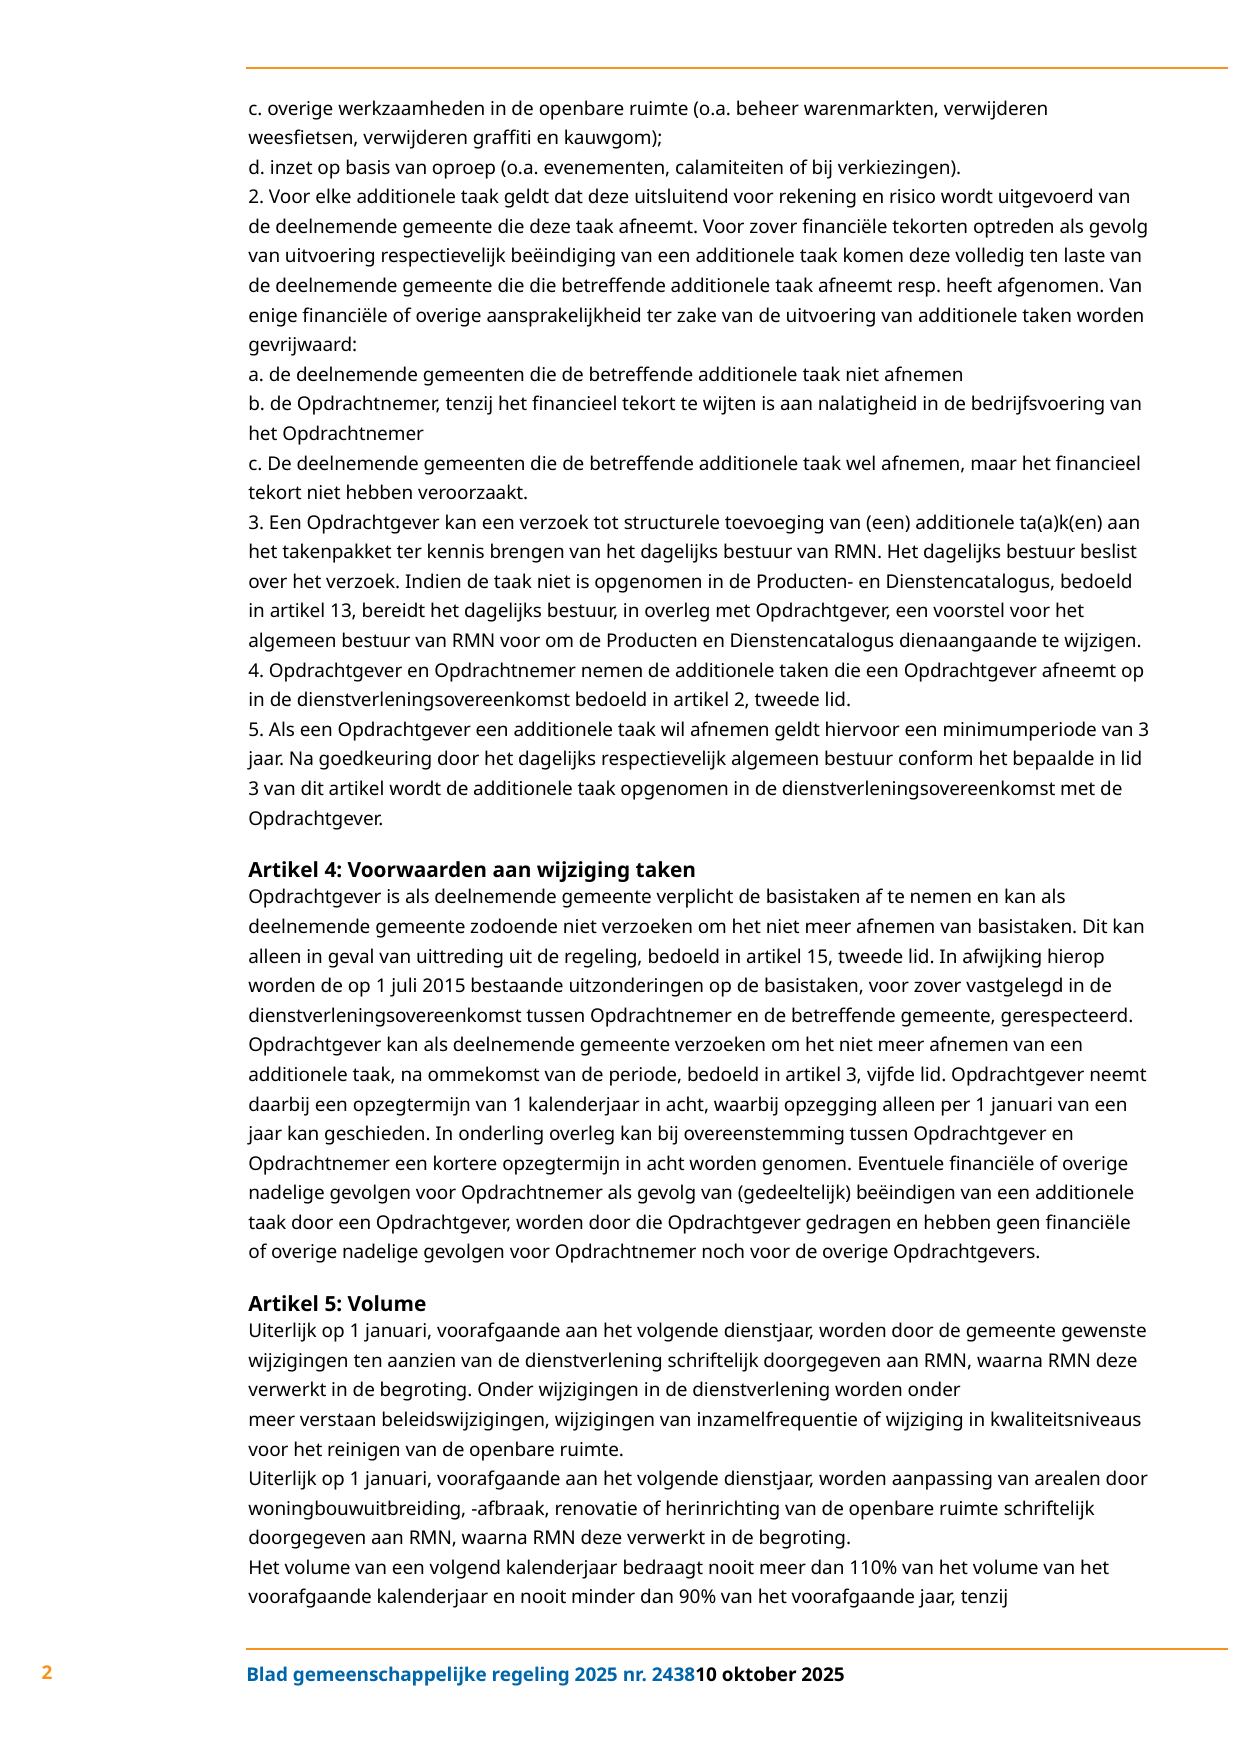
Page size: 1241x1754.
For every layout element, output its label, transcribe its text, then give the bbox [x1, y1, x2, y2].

text Uiterlijk op 1 januari, voorafgaande aan het volgende dienstjaar, worden aanpassing van arealen door woningbouwuitbreiding, -afbraak, renovatie of herinrichting van de openbare ruimte schriftelijk doorgegeven aan RMN, waarna RMN deze verwerkt in de begroting. [248, 1465, 1152, 1550]
text c. De deelnemende gemeenten die de betreffende additionele taak wel afnemen, maar het financieel tekort niet hebben veroorzaakt. [248, 450, 1152, 505]
text 4. Opdrachtgever en Opdrachtnemer nemen de additionele taken die een Opdrachtgever afneemt op in de dienstverleningsovereenkomst bedoeld in artikel 2, tweede lid. [248, 657, 1152, 712]
text Artikel 5: Volume [248, 1289, 1152, 1317]
text a. de deelnemende gemeenten die de betreffende additionele taak niet afnemen [248, 361, 1152, 387]
text Uiterlijk op 1 januari, voorafgaande aan het volgende dienstjaar, worden door de gemeente gewenste wijzigingen ten aanzien van de dienstverlening schriftelijk doorgegeven aan RMN, waarna RMN deze verwerkt in de begroting. Onder wijzigingen in de dienstverlening worden onder meer verstaan beleidswijzigingen, wijzigingen van inzamelfrequentie of wijziging in kwaliteitsniveaus voor het reinigen van de openbare ruimte. [248, 1317, 1152, 1462]
text 2. Voor elke additionele taak geldt dat deze uitsluitend voor rekening en risico wordt uitgevoerd van de deelnemende gemeente die deze taak afneemt. Voor zover financiële tekorten optreden als gevolg van uitvoering respectievelijk beëindiging van een additionele taak komen deze volledig ten laste van de deelnemende gemeente die die betreffende additionele taak afneemt resp. heeft afgenomen. Van enige financiële of overige aansprakelijkheid ter zake van de uitvoering van additionele taken worden gevrijwaard: [248, 183, 1152, 357]
text c. overige werkzaamheden in de openbare ruimte (o.a. beheer warenmarkten, verwijderen weesfietsen, verwijderen graffiti en kauwgom); [248, 95, 1152, 150]
text Het volume van een volgend kalenderjaar bedraagt nooit meer dan 110% van het volume van het voorafgaande kalenderjaar en nooit minder dan 90% van het voorafgaande jaar, tenzij [248, 1554, 1152, 1609]
text Opdrachtgever kan als deelnemende gemeente verzoeken om het niet meer afnemen van een additionele taak, na ommekomst van de periode, bedoeld in artikel 3, vijfde lid. Opdrachtgever neemt daarbij een opzegtermijn van 1 kalenderjaar in acht, waarbij opzegging alleen per 1 januari van een jaar kan geschieden. In onderling overleg kan bij overeenstemming tussen Opdrachtgever en Opdrachtnemer een kortere opzegtermijn in acht worden genomen. Eventuele financiële of overige nadelige gevolgen voor Opdrachtnemer als gevolg van (gedeeltelijk) beëindigen van een additionele taak door een Opdrachtgever, worden door die Opdrachtgever gedragen en hebben geen financiële of overige nadelige gevolgen voor Opdrachtnemer noch voor de overige Opdrachtgevers. [248, 1032, 1152, 1264]
text b. de Opdrachtnemer, tenzij het financieel tekort te wijten is aan nalatigheid in de bedrijfsvoering van het Opdrachtnemer [248, 391, 1152, 446]
text Artikel 4: Voorwaarden aan wijziging taken [248, 855, 1152, 884]
picture [41, 47, 231, 172]
text 5. Als een Opdrachtgever een additionele taak wil afnemen geldt hiervoor een minimumperiode van 3 jaar. Na goedkeuring door het dagelijks respectievelijk algemeen bestuur conform het bepaalde in lid 3 van dit artikel wordt de additionele taak opgenomen in de dienstverleningsovereenkomst met de Opdrachtgever. [248, 716, 1152, 831]
text Opdrachtgever is als deelnemende gemeente verplicht de basistaken af te nemen en kan als deelnemende gemeente zodoende niet verzoeken om het niet meer afnemen van basistaken. Dit kan alleen in geval van uittreding uit de regeling, bedoeld in artikel 15, tweede lid. In afwijking hierop worden de op 1 juli 2015 bestaande uitzonderingen op de basistaken, voor zover vastgelegd in de dienstverleningsovereenkomst tussen Opdrachtnemer en de betreffende gemeente, gerespecteerd. [248, 884, 1152, 1028]
text 3. Een Opdrachtgever kan een verzoek tot structurele toevoeging van (een) additionele ta(a)k(en) aan het takenpakket ter kennis brengen van het dagelijks bestuur van RMN. Het dagelijks bestuur beslist over het verzoek. Indien de taak niet is opgenomen in de Producten- en Dienstencatalogus, bedoeld in artikel 13, bereidt het dagelijks bestuur, in overleg met Opdrachtgever, een voorstel voor het algemeen bestuur van RMN voor om de Producten en Dienstencatalogus dienaangaande te wijzigen. [248, 509, 1152, 653]
text d. inzet op basis van oproep (o.a. evenementen, calamiteiten of bij verkiezingen). [248, 154, 1152, 180]
